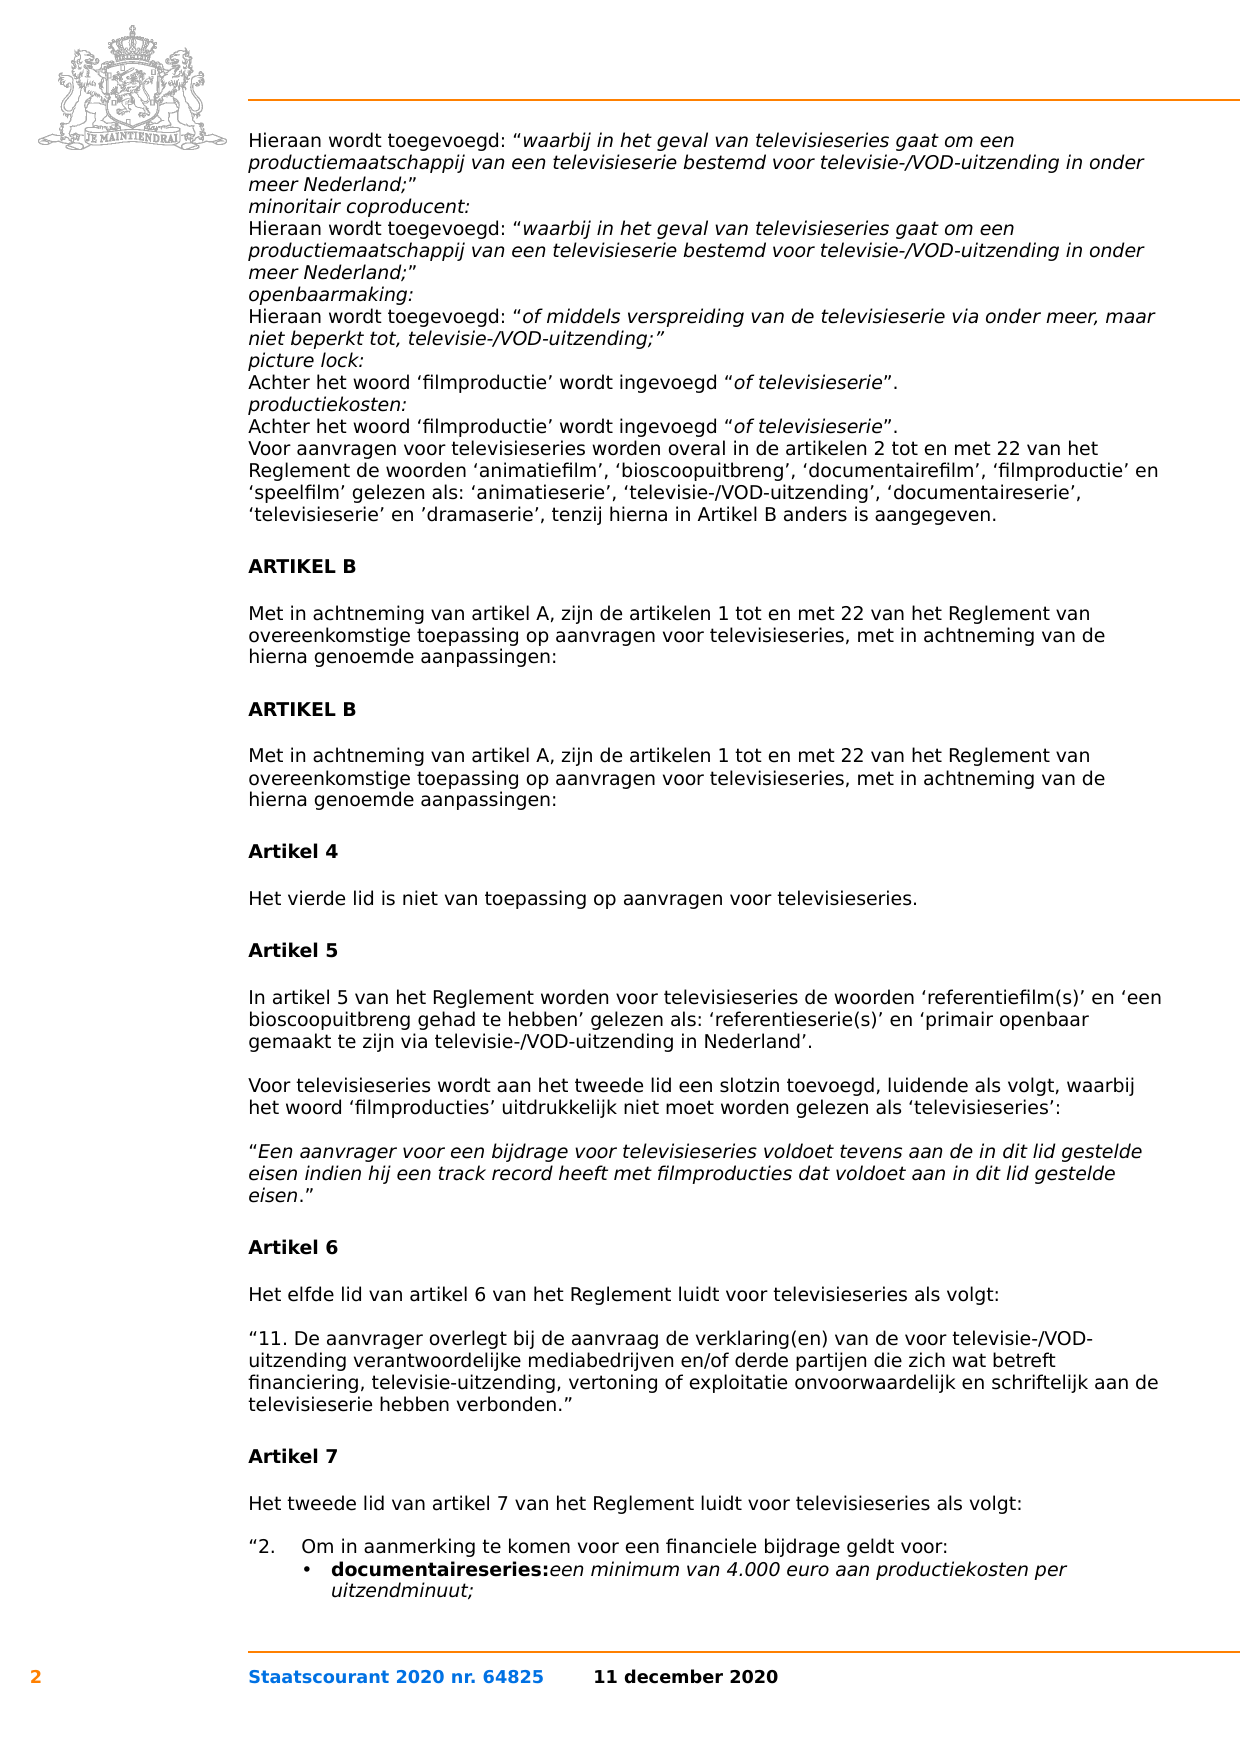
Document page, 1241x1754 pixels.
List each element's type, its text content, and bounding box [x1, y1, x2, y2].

text Hieraan wordt toegevoegd: “waarbij in het geval van televisieseries gaat om een productiemaatschappij van een televisieserie bestemd voor televisie-/VOD-uitzending in onder meer Nederland;” [248, 218, 1163, 284]
text Achter het woord ‘filmproductie’ wordt ingevoegd “of televisieserie”. [248, 416, 1163, 438]
text Hieraan wordt toegevoegd: “of middels verspreiding van de televisieserie via onder meer, maar niet beperkt tot, televisie-/VOD-uitzending;” [248, 306, 1163, 350]
subtitle Artikel 7 [248, 1446, 1163, 1468]
text minoritair coproducent: [248, 196, 1163, 218]
text Het elfde lid van artikel 6 van het Reglement luidt voor televisieseries als volgt: [248, 1284, 1163, 1306]
subtitle Artikel 5 [248, 940, 1163, 962]
text Voor aanvragen voor televisieseries worden overal in de artikelen 2 tot en met 22 van het Reglement de woorden ‘animatiefilm’, ‘bioscoopuitbreng’, ‘documentairefilm’, ‘filmproductie’ en ‘speelfilm’ gelezen als: ‘animatieserie’, ‘televisie-/VOD-uitzending’, ‘documentaireserie’, ‘televisieserie’ en ’dramaserie’, tenzij hierna in Artikel B anders is aangegeven. [248, 438, 1163, 526]
text “11. De aanvrager overlegt bij de aanvraag de verklaring(en) van de voor televisie-/VOD-uitzending verantwoordelijke mediabedrijven en/of derde partijen die zich wat betreft financiering, televisie-uitzending, vertoning of exploitatie onvoorwaardelijk en schriftelijk aan de televisieserie hebben verbonden.” [248, 1328, 1163, 1416]
subtitle ARTIKEL B [248, 556, 1163, 577]
subtitle Artikel 4 [248, 841, 1163, 863]
text Achter het woord ‘filmproductie’ wordt ingevoegd “of televisieserie”. [248, 372, 1163, 394]
text “Een aanvrager voor een bijdrage voor televisieseries voldoet tevens aan de in dit lid gestelde eisen indien hij een track record heeft met filmproducties dat voldoet aan in dit lid gestelde eisen.” [248, 1141, 1163, 1207]
text picture lock: [248, 350, 1163, 372]
text Met in achtneming van artikel A, zijn de artikelen 1 tot en met 22 van het Reglement van overeenkomstige toepassing op aanvragen voor televisieseries, met in achtneming van de hierna genoemde aanpassingen: [248, 745, 1163, 811]
text Het tweede lid van artikel 7 van het Reglement luidt voor televisieseries als volgt: [248, 1493, 1163, 1514]
text Hieraan wordt toegevoegd: “waarbij in het geval van televisieseries gaat om een productiemaatschappij van een televisieserie bestemd voor televisie-/VOD-uitzending in onder meer Nederland;” [248, 130, 1163, 196]
subtitle ARTIKEL B [248, 698, 1163, 720]
text Voor televisieseries wordt aan het tweede lid een slotzin toevoegd, luidende als volgt, waarbij het woord ‘filmproducties’ uitdrukkelijk niet moet worden gelezen als ‘televisieseries’: [248, 1075, 1163, 1119]
text productiekosten: [248, 394, 1163, 416]
text “2. Om in aanmerking te komen voor een financiele bijdrage geldt voor: [248, 1536, 1163, 1558]
text openbaarmaking: [248, 284, 1163, 306]
subtitle Artikel 6 [248, 1237, 1163, 1259]
text Met in achtneming van artikel A, zijn de artikelen 1 tot en met 22 van het Reglement van overeenkomstige toepassing op aanvragen voor televisieseries, met in achtneming van de hierna genoemde aanpassingen: [248, 602, 1163, 668]
picture [38, 25, 227, 150]
text Het vierde lid is niet van toepassing op aanvragen voor televisieseries. [248, 888, 1163, 910]
text In artikel 5 van het Reglement worden voor televisieseries de woorden ‘referentiefilm(s)’ en ‘een bioscoopuitbreng gehad te hebben’ gelezen als: ‘referentieserie(s)’ en ‘primair openbaar gemaakt te zijn via televisie-/VOD-uitzending in Nederland’. [248, 987, 1163, 1053]
text • documentaireseries:een minimum van 4.000 euro aan productiekosten per uitzendminuut; [301, 1558, 1163, 1602]
